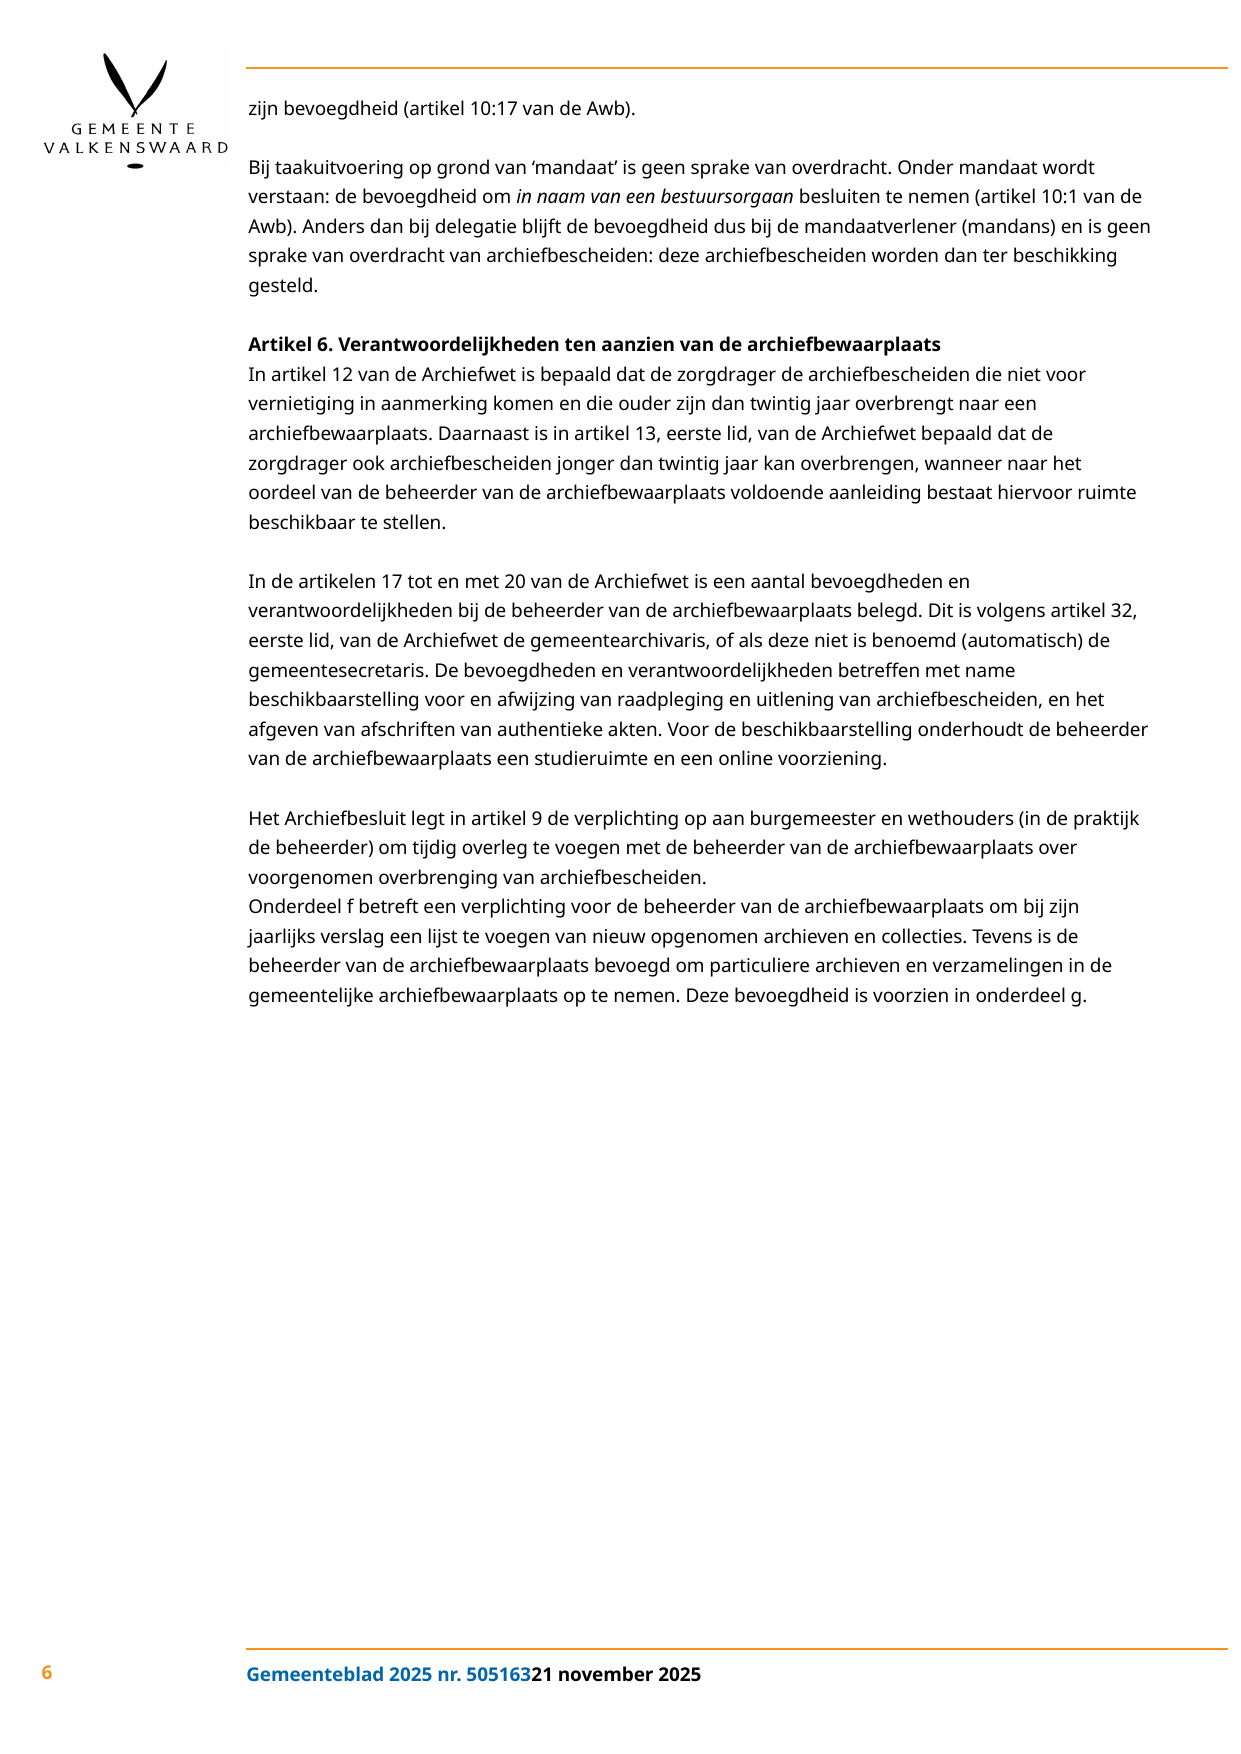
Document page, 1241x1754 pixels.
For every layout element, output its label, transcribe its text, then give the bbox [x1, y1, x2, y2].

text zijn bevoegdheid (artikel 10:17 van de Awb). [248, 95, 1152, 121]
text Onderdeel f betreft een verplichting voor de beheerder van de archiefbewaarplaats om bij zijn jaarlijks verslag een lijst te voegen van nieuw opgenomen archieven en collecties. Tevens is de beheerder van de archiefbewaarplaats bevoegd om particuliere archieven en verzamelingen in de gemeentelijke archiefbewaarplaats op te nemen. Deze bevoegdheid is voorzien in onderdeel g. [248, 893, 1152, 1008]
text Artikel 6. Verantwoordelijkheden ten aanzien van de archiefbewaarplaats [248, 331, 1152, 357]
text In de artikelen 17 tot en met 20 van de Archiefwet is een aantal bevoegdheden en verantwoordelijkheden bij de beheerder van de archiefbewaarplaats belegd. Dit is volgens artikel 32, eerste lid, van de Archiefwet de gemeentearchivaris, of als deze niet is benoemd (automatisch) de gemeentesecretaris. De bevoegdheden en verantwoordelijkheden betreffen met name beschikbaarstelling voor en afwijzing van raadpleging en uitlening van archiefbescheiden, en het afgeven van afschriften van authentieke akten. Voor de beschikbaarstelling onderhoudt de beheerder van de archiefbewaarplaats een studieruimte en een online voorziening. [248, 568, 1152, 771]
text Bij taakuitvoering op grond van ‘mandaat’ is geen sprake van overdracht. Onder mandaat wordt verstaan: de bevoegdheid om in naam van een bestuursorgaan besluiten te nemen (artikel 10:1 van de Awb). Anders dan bij delegatie blijft de bevoegdheid dus bij de mandaatverlener (mandans) en is geen sprake van overdracht van archiefbescheiden: deze archiefbescheiden worden dan ter beschikking gesteld. [248, 154, 1152, 298]
picture [41, 47, 231, 172]
text In artikel 12 van de Archiefwet is bepaald dat de zorgdrager de archiefbescheiden die niet voor vernietiging in aanmerking komen en die ouder zijn dan twintig jaar overbrengt naar een archiefbewaarplaats. Daarnaast is in artikel 13, eerste lid, van de Archiefwet bepaald dat de zorgdrager ook archiefbescheiden jonger dan twintig jaar kan overbrengen, wanneer naar het oordeel van de beheerder van de archiefbewaarplaats voldoende aanleiding bestaat hiervoor ruimte beschikbaar te stellen. [248, 361, 1152, 535]
text Het Archiefbesluit legt in artikel 9 de verplichting op aan burgemeester en wethouders (in de praktijk de beheerder) om tijdig overleg te voegen met de beheerder van de archiefbewaarplaats over voorgenomen overbrenging van archiefbescheiden. [248, 805, 1152, 890]
